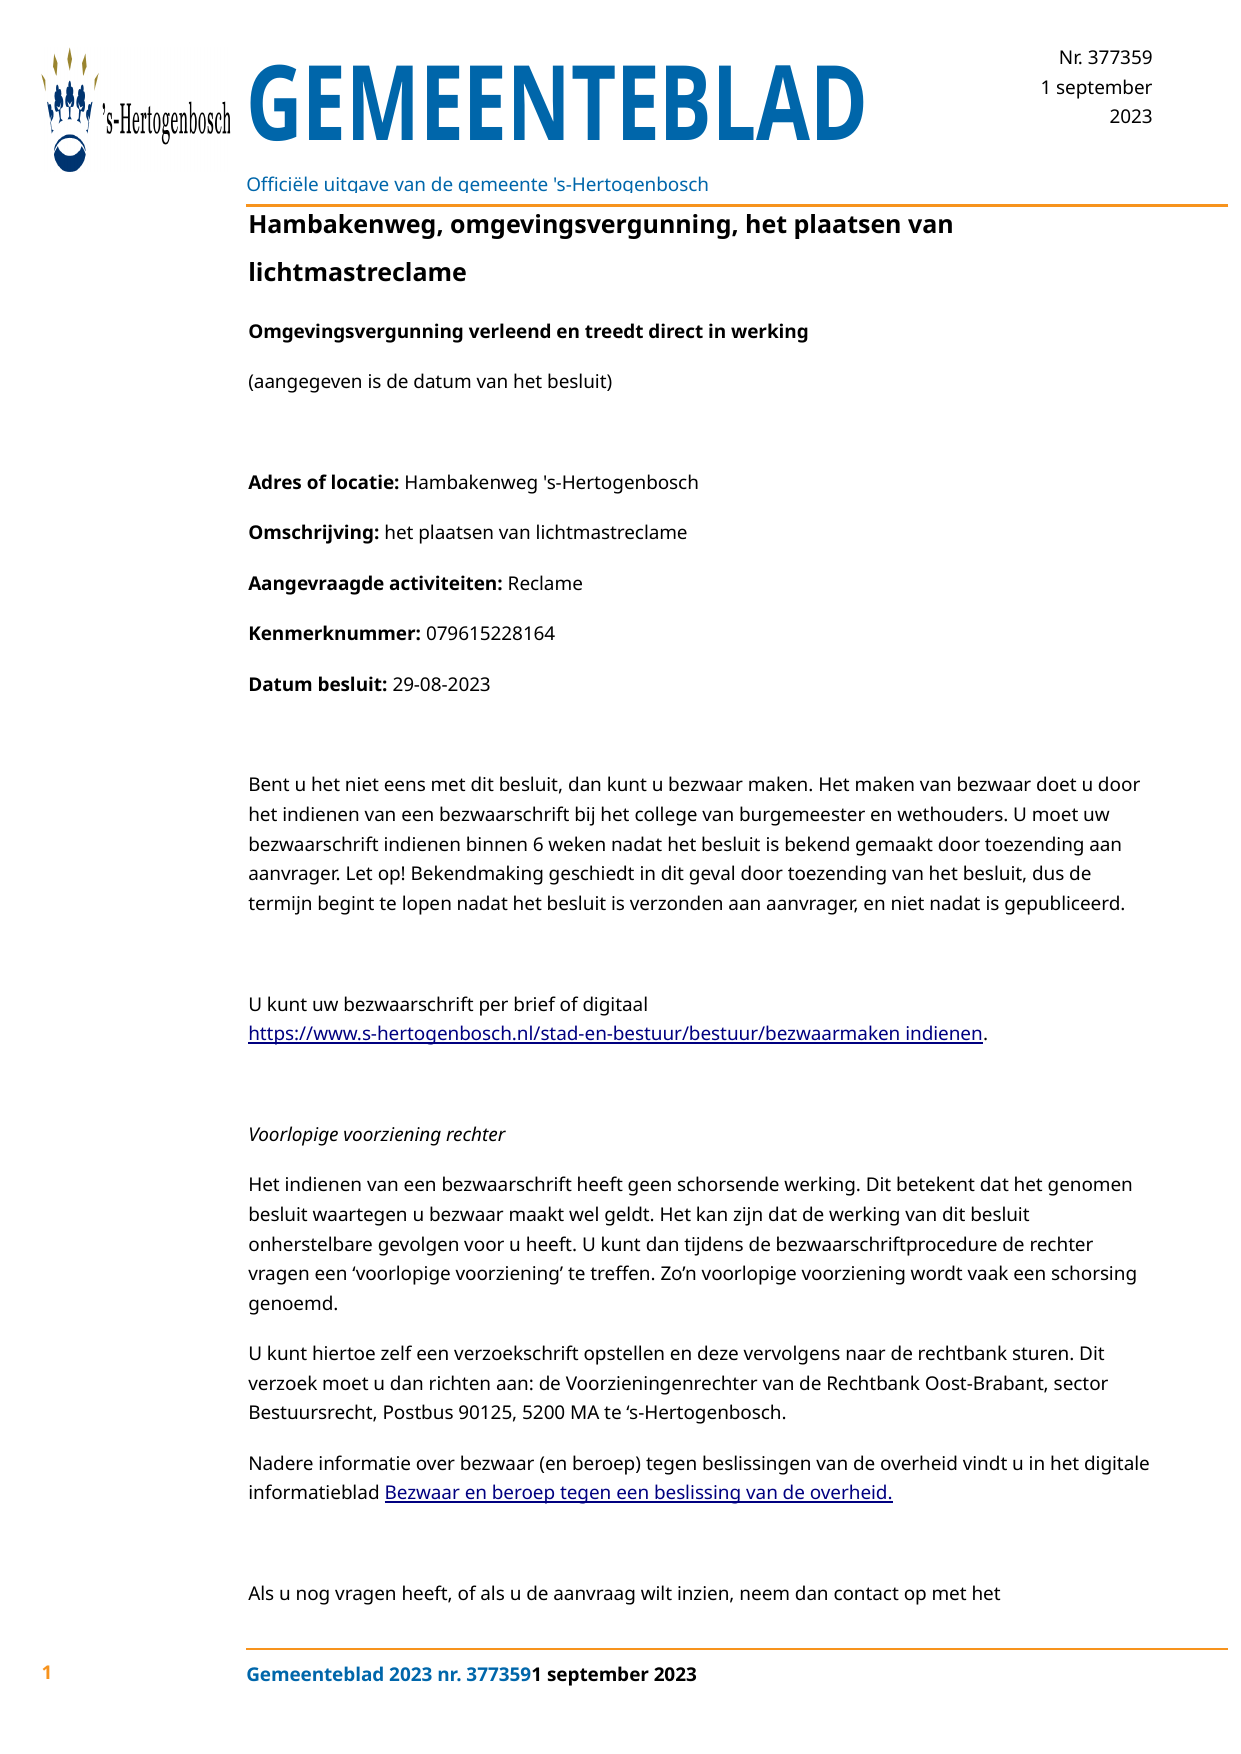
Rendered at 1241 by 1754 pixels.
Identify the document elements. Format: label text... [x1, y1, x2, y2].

text Omgevingsvergunning verleend en treedt direct in werking [248, 318, 1152, 344]
text Hambakenweg, omgevingsvergunning, het plaatsen van lichtmastreclame [248, 207, 1152, 288]
text U kunt uw bezwaarschrift per brief of digitaal https://www.s-hertogenbosch.nl/stad-en-bestuur/bestuur/bezwaarmaken indienen. [248, 991, 1152, 1046]
text Bent u het niet eens met dit besluit, dan kunt u bezwaar maken. Het maken van bezwaar doet u door het indienen van een bezwaarschrift bij het college van burgemeester en wethouders. U moet uw bezwaarschrift indienen binnen 6 weken nadat het besluit is bekend gemaakt door toezending aan aanvrager. Let op! Bekendmaking geschiedt in dit geval door toezending van het besluit, dus de termijn begint te lopen nadat het besluit is verzonden aan aanvrager, en niet nadat is gepubliceerd. [248, 772, 1152, 916]
text Aangevraagde activiteiten: Reclame [248, 570, 1152, 596]
text Kenmerknummer: 079615228164 [248, 620, 1152, 646]
picture [41, 47, 231, 172]
text Het indienen van een bezwaarschrift heeft geen schorsende werking. Dit betekent dat het genomen besluit waartegen u bezwaar maakt wel geldt. Het kan zijn dat de werking van dit besluit onherstelbare gevolgen voor u heeft. U kunt dan tijdens de bezwaarschriftprocedure de rechter vragen een ‘voorlopige voorziening’ te treffen. Zo’n voorlopige voorziening wordt vaak een schorsing genoemd. [248, 1172, 1152, 1316]
text Nadere informatie over bezwaar (en beroep) tegen beslissingen van de overheid vindt u in het digitale informatieblad Bezwaar en beroep tegen een beslissing van de overheid. [248, 1450, 1152, 1505]
text Als u nog vragen heeft, of als u de aanvraag wilt inzien, neem dan contact op met het [248, 1580, 1152, 1606]
text Voorlopige voorziening rechter [248, 1121, 1152, 1147]
text U kunt hiertoe zelf een verzoekschrift opstellen en deze vervolgens naar de rechtbank sturen. Dit verzoek moet u dan richten aan: de Voorzieningenrechter van de Rechtbank Oost-Brabant, sector Bestuursrecht, Postbus 90125, 5200 MA te ‘s-Hertogenbosch. [248, 1340, 1152, 1425]
text (aangegeven is de datum van het besluit) [248, 368, 1152, 394]
text Omschrijving: het plaatsen van lichtmastreclame [248, 519, 1152, 545]
text Adres of locatie: Hambakenweg 's-Hertogenbosch [248, 469, 1152, 495]
text Datum besluit: 29-08-2023 [248, 671, 1152, 697]
